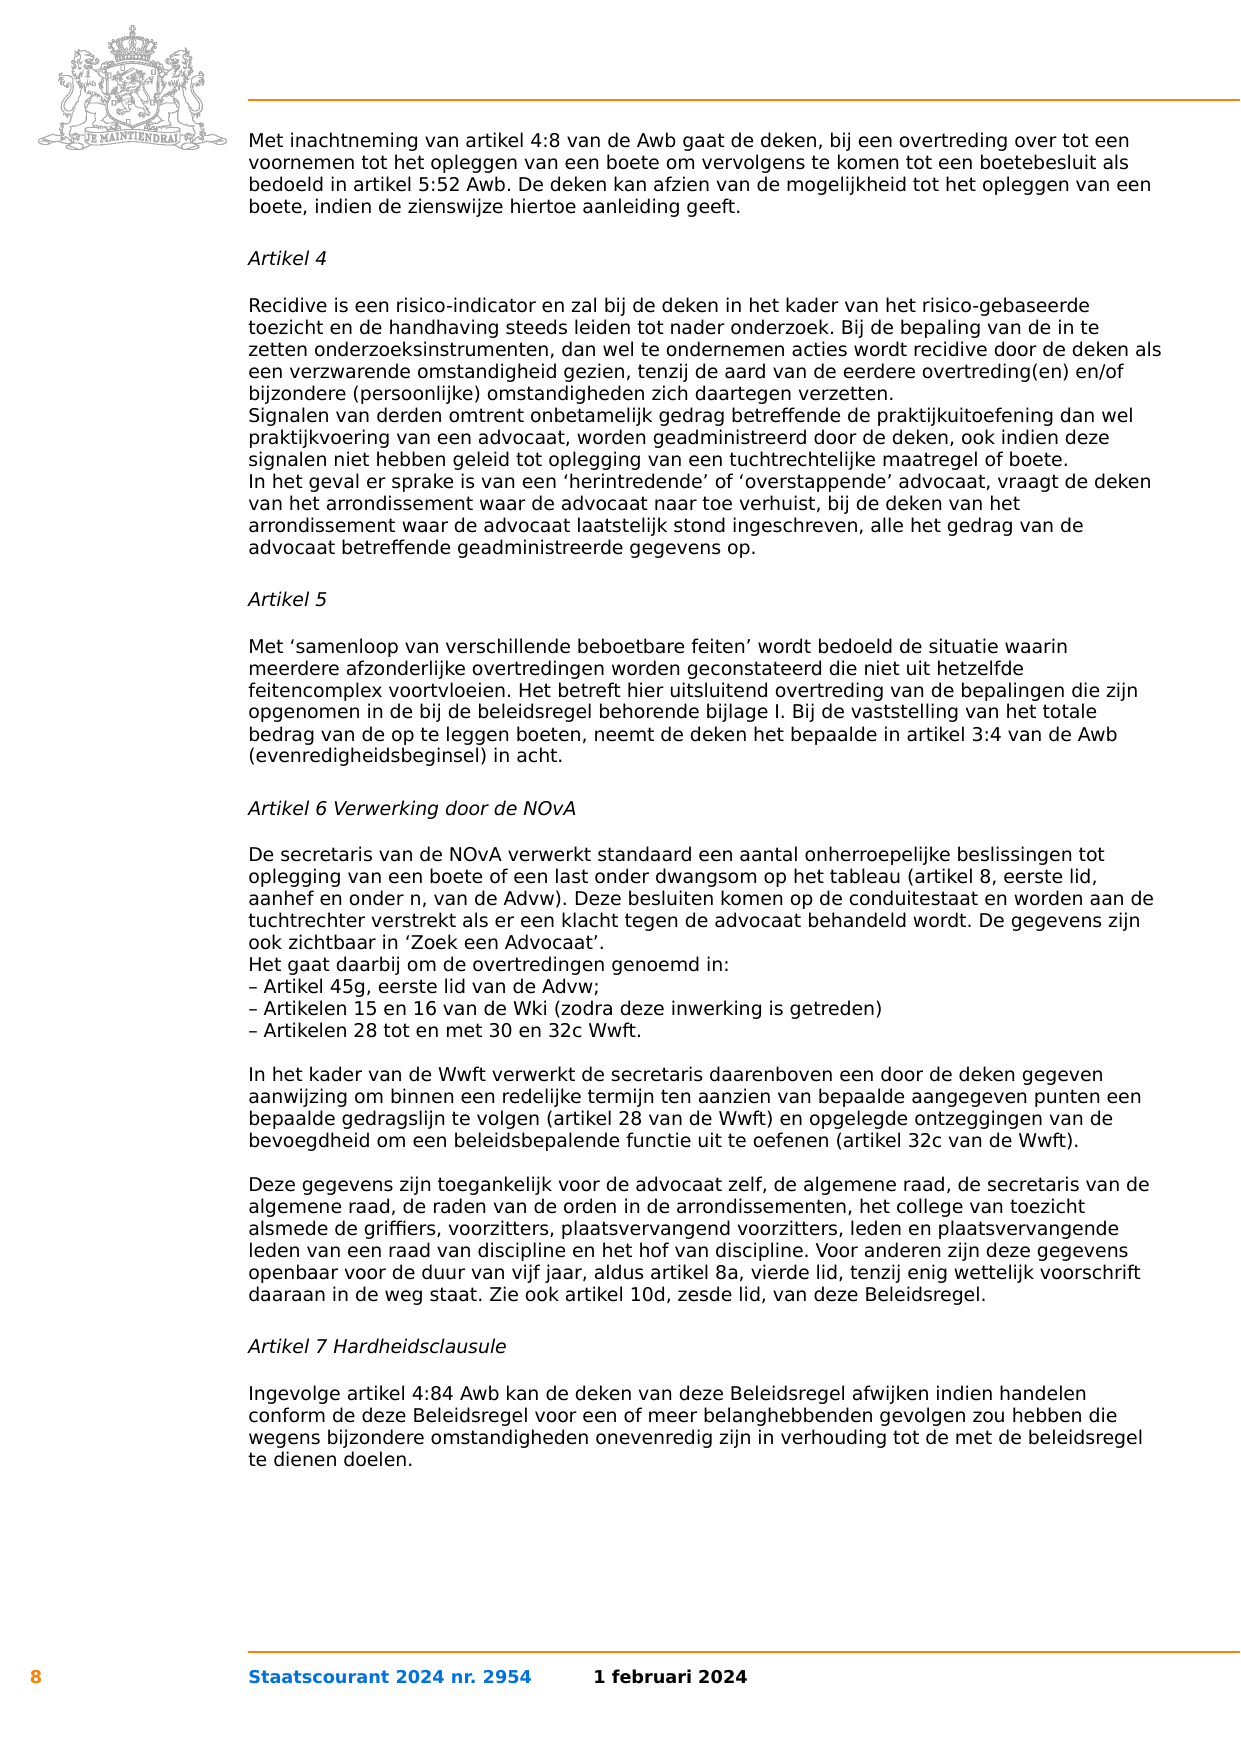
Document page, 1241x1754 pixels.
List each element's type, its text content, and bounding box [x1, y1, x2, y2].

subtitle Artikel 7 Hardheidsclausule [248, 1336, 1163, 1358]
text – Artikel 45g, eerste lid van de Advw; [248, 976, 1163, 998]
text Deze gegevens zijn toegankelijk voor de advocaat zelf, de algemene raad, de secretaris van de algemene raad, de raden van de orden in de arrondissementen, het college van toezicht alsmede de griffiers, voorzitters, plaatsvervangend voorzitters, leden en plaatsvervangende leden van een raad van discipline en het hof van discipline. Voor anderen zijn deze gegevens openbaar voor de duur van vijf jaar, aldus artikel 8a, vierde lid, tenzij enig wettelijk voorschrift daaraan in de weg staat. Zie ook artikel 10d, zesde lid, van deze Beleidsregel. [248, 1174, 1163, 1306]
text Met inachtneming van artikel 4:8 van de Awb gaat de deken, bij een overtreding over tot een voornemen tot het opleggen van een boete om vervolgens te komen tot een boetebesluit als bedoeld in artikel 5:52 Awb. De deken kan afzien van de mogelijkheid tot het opleggen van een boete, indien de zienswijze hiertoe aanleiding geeft. [248, 130, 1163, 218]
text Signalen van derden omtrent onbetamelijk gedrag betreffende de praktijkuitoefening dan wel praktijkvoering van een advocaat, worden geadministreerd door de deken, ook indien deze signalen niet hebben geleid tot oplegging van een tuchtrechtelijke maatregel of boete. [248, 405, 1163, 471]
subtitle Artikel 6 Verwerking door de NOvA [248, 797, 1163, 819]
text – Artikelen 28 tot en met 30 en 32c Wwft. [248, 1020, 1163, 1042]
text Met ‘samenloop van verschillende beboetbare feiten’ wordt bedoeld de situatie waarin meerdere afzonderlijke overtredingen worden geconstateerd die niet uit hetzelfde feitencomplex voortvloeien. Het betreft hier uitsluitend overtreding van de bepalingen die zijn opgenomen in de bij de beleidsregel behorende bijlage I. Bij de vaststelling van het totale bedrag van de op te leggen boeten, neemt de deken het bepaalde in artikel 3:4 van de Awb (evenredigheidsbeginsel) in acht. [248, 636, 1163, 767]
text Het gaat daarbij om de overtredingen genoemd in: [248, 954, 1163, 976]
text De secretaris van de NOvA verwerkt standaard een aantal onherroepelijke beslissingen tot oplegging van een boete of een last onder dwangsom op het tableau (artikel 8, eerste lid, aanhef en onder n, van de Advw). Deze besluiten komen op de conduitestaat en worden aan de tuchtrechter verstrekt als er een klacht tegen de advocaat behandeld wordt. De gegevens zijn ook zichtbaar in ‘Zoek een Advocaat’. [248, 844, 1163, 954]
text Ingevolge artikel 4:84 Awb kan de deken van deze Beleidsregel afwijken indien handelen conform de deze Beleidsregel voor een of meer belanghebbenden gevolgen zou hebben die wegens bijzondere omstandigheden onevenredig zijn in verhouding tot de met de beleidsregel te dienen doelen. [248, 1383, 1163, 1471]
picture [38, 25, 227, 150]
text In het kader van de Wwft verwerkt de secretaris daarenboven een door de deken gegeven aanwijzing om binnen een redelijke termijn ten aanzien van bepaalde aangegeven punten een bepaalde gedragslijn te volgen (artikel 28 van de Wwft) en opgelegde ontzeggingen van de bevoegdheid om een beleidsbepalende functie uit te oefenen (artikel 32c van de Wwft). [248, 1064, 1163, 1152]
text Recidive is een risico-indicator en zal bij de deken in het kader van het risico-gebaseerde toezicht en de handhaving steeds leiden tot nader onderzoek. Bij de bepaling van de in te zetten onderzoeksinstrumenten, dan wel te ondernemen acties wordt recidive door de deken als een verzwarende omstandigheid gezien, tenzij de aard van de eerdere overtreding(en) en/of bijzondere (persoonlijke) omstandigheden zich daartegen verzetten. [248, 295, 1163, 405]
text – Artikelen 15 en 16 van de Wki (zodra deze inwerking is getreden) [248, 998, 1163, 1020]
text In het geval er sprake is van een ‘herintredende’ of ‘overstappende’ advocaat, vraagt de deken van het arrondissement waar de advocaat naar toe verhuist, bij de deken van het arrondissement waar de advocaat laatstelijk stond ingeschreven, alle het gedrag van de advocaat betreffende geadministreerde gegevens op. [248, 471, 1163, 558]
subtitle Artikel 5 [248, 588, 1163, 611]
subtitle Artikel 4 [248, 248, 1163, 270]
